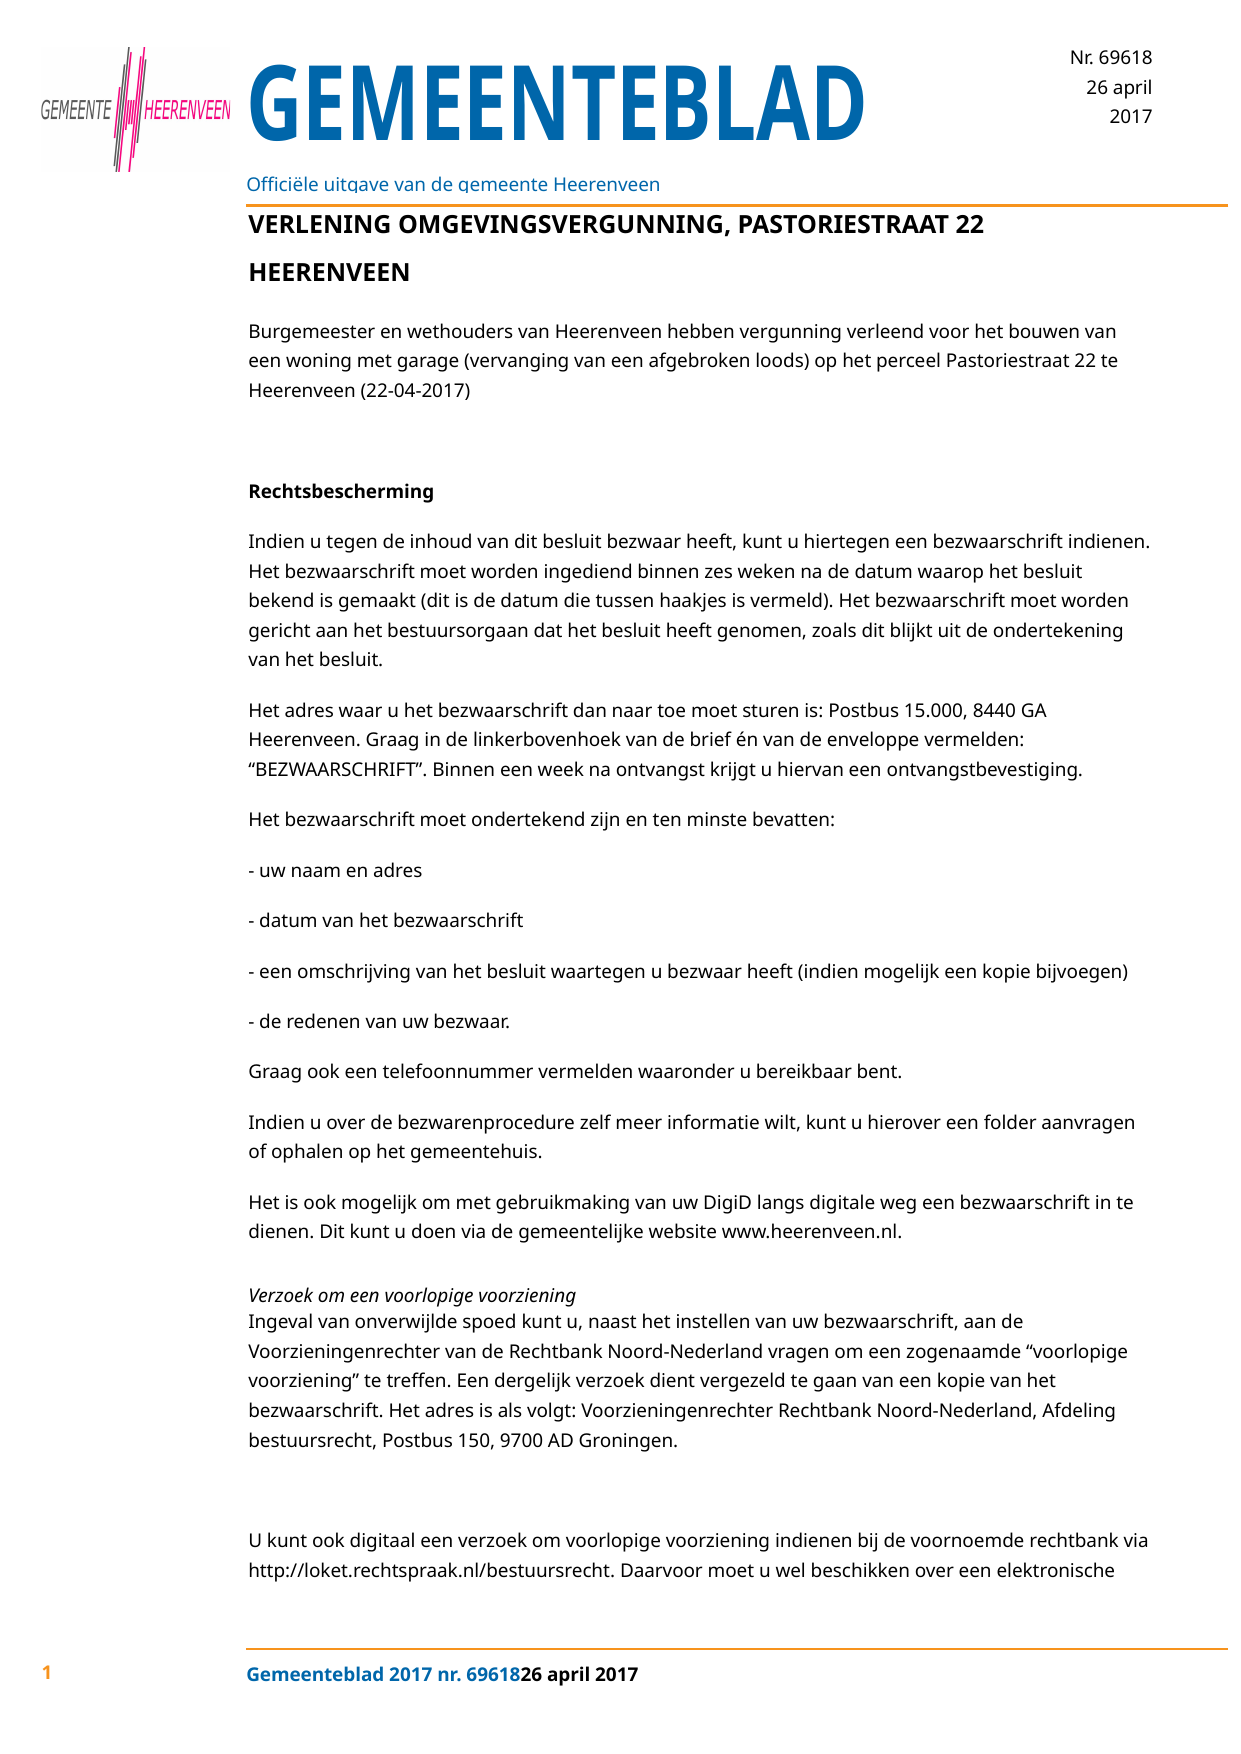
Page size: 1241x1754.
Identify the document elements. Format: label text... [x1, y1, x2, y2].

text Indien u over de bezwarenprocedure zelf meer informatie wilt, kunt u hierover een folder aanvragen of ophalen op het gemeentehuis. [248, 1109, 1152, 1164]
text VERLENING OMGEVINGSVERGUNNING, PASTORIESTRAAT 22 HEERENVEEN [248, 207, 1152, 288]
text U kunt ook digitaal een verzoek om voorlopige voorziening indienen bij de voornoemde rechtbank via http://loket.rechtspraak.nl/bestuursrecht. Daarvoor moet u wel beschikken over een elektronische [248, 1528, 1152, 1583]
text - uw naam en adres [248, 857, 1152, 883]
text Verzoek om een voorlopige voorziening [248, 1283, 1152, 1308]
text Ingeval van onverwijlde spoed kunt u, naast het instellen van uw bezwaarschrift, aan de Voorzieningenrechter van de Rechtbank Noord-Nederland vragen om een zogenaamde “voorlopige voorziening” te treffen. Een dergelijk verzoek dient vergezeld te gaan van een kopie van het bezwaarschrift. Het adres is als volgt: Voorzieningenrechter Rechtbank Noord-Nederland, Afdeling bestuursrecht, Postbus 150, 9700 AD Groningen. [248, 1308, 1152, 1452]
text Het bezwaarschrift moet ondertekend zijn en ten minste bevatten: [248, 807, 1152, 832]
text Burgemeester en wethouders van Heerenveen hebben vergunning verleend voor het bouwen van een woning met garage (vervanging van een afgebroken loods) op het perceel Pastoriestraat 22 te Heerenveen (22-04-2017) [248, 318, 1152, 403]
text - een omschrijving van het besluit waartegen u bezwaar heeft (indien mogelijk een kopie bijvoegen) [248, 958, 1152, 984]
text Het adres waar u het bezwaarschrift dan naar toe moet sturen is: Postbus 15.000, 8440 GA Heerenveen. Graag in de linkerbovenhoek van de brief én van de enveloppe vermelden: “BEZWAARSCHRIFT”. Binnen een week na ontvangst krijgt u hiervan een ontvangstbevestiging. [248, 697, 1152, 782]
text Graag ook een telefoonnummer vermelden waaronder u bereikbaar bent. [248, 1059, 1152, 1084]
picture [41, 47, 231, 172]
text - de redenen van uw bezwaar. [248, 1008, 1152, 1034]
text Indien u tegen de inhoud van dit besluit bezwaar heeft, kunt u hiertegen een bezwaarschrift indienen. Het bezwaarschrift moet worden ingediend binnen zes weken na de datum waarop het besluit bekend is gemaakt (dit is de datum die tussen haakjes is vermeld). Het bezwaarschrift moet worden gericht aan het bestuursorgaan dat het besluit heeft genomen, zoals dit blijkt uit de ondertekening van het besluit. [248, 528, 1152, 672]
text - datum van het bezwaarschrift [248, 907, 1152, 933]
text Rechtsbescherming [248, 478, 1152, 504]
text Het is ook mogelijk om met gebruikmaking van uw DigiD langs digitale weg een bezwaarschrift in te dienen. Dit kunt u doen via de gemeentelijke website www.heerenveen.nl. [248, 1189, 1152, 1244]
